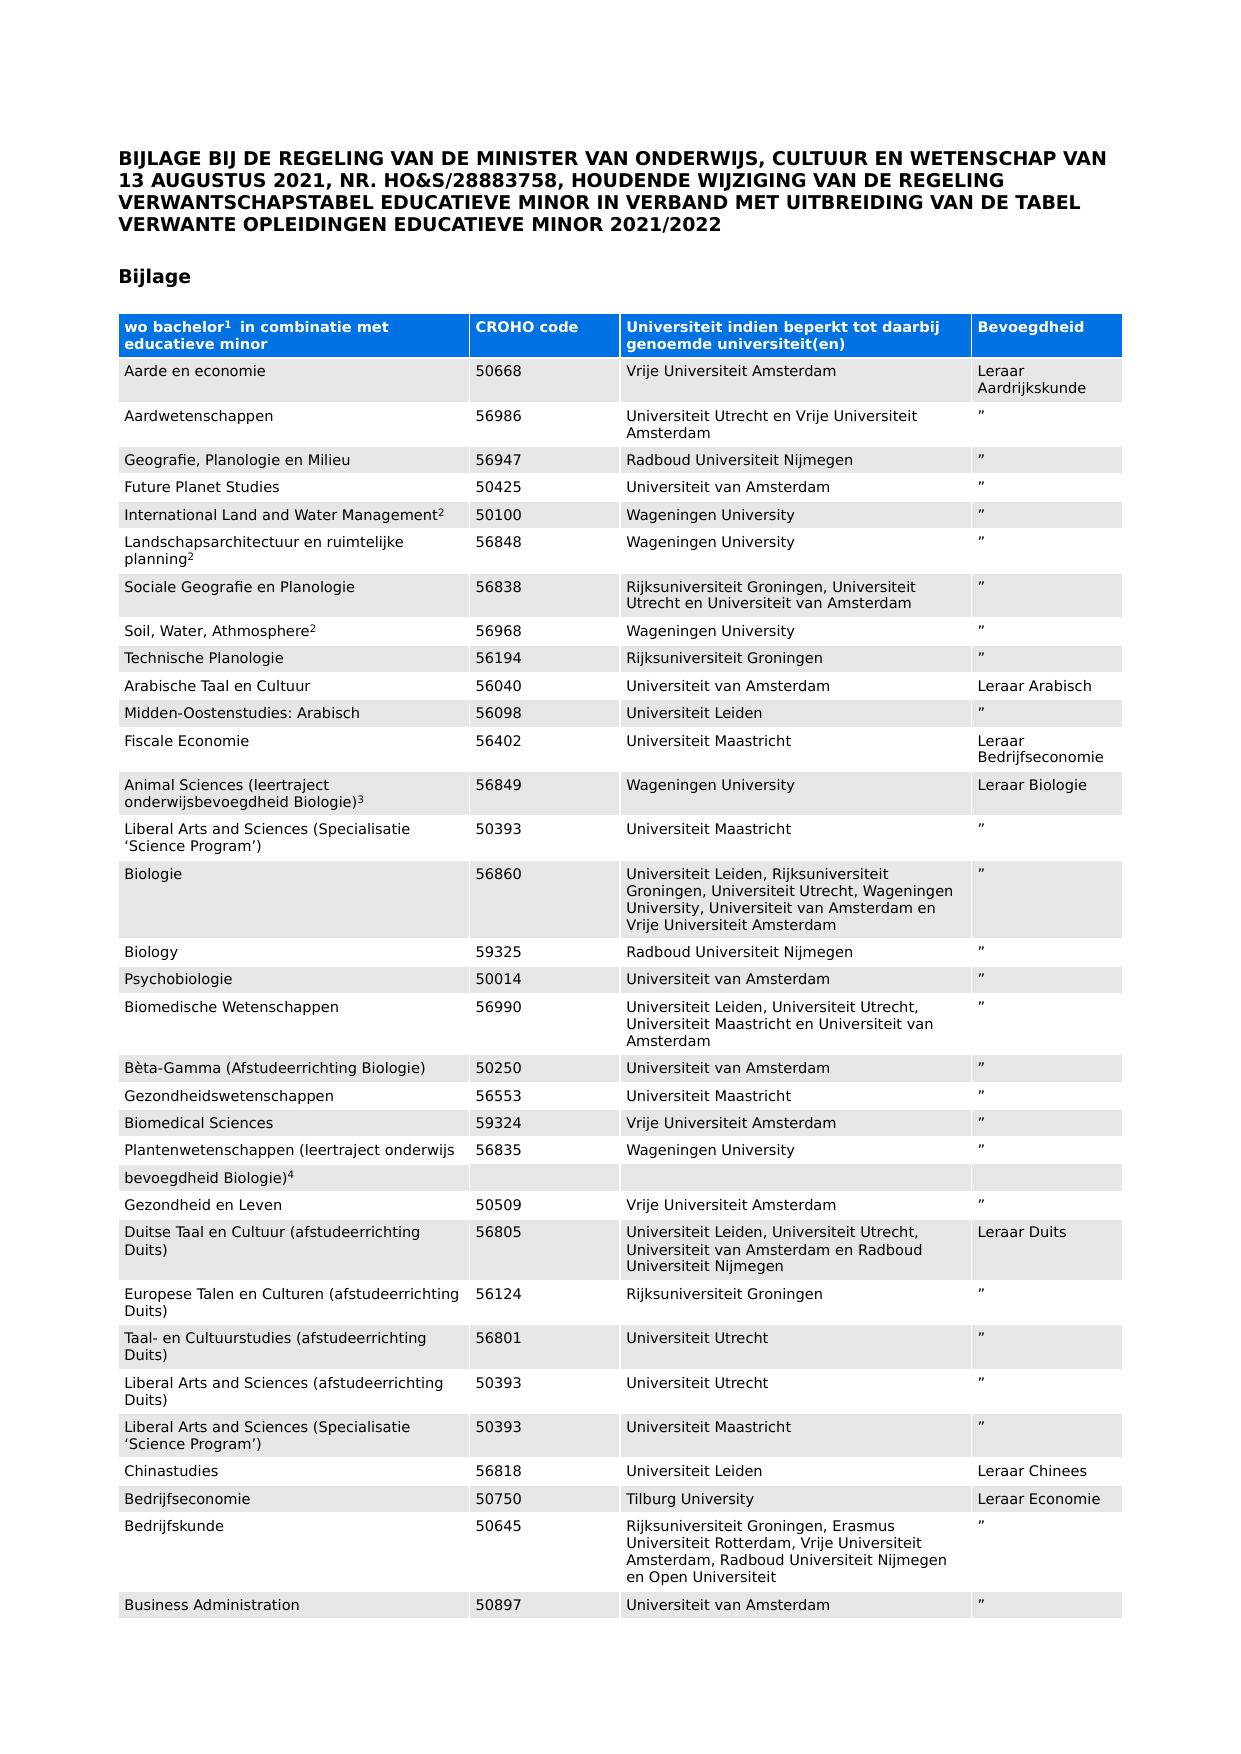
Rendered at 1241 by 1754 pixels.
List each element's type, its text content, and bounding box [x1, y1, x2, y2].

table_cell Animal Sciences (leertraject onderwijsbevoegdheid Biologie)3 [119, 772, 469, 815]
table_cell 50425 [470, 475, 619, 501]
table_cell Universiteit Leiden [621, 700, 971, 727]
table_cell Universiteit Utrecht [621, 1325, 971, 1369]
table_cell Aarde en economie [119, 359, 469, 402]
table_cell 50393 [470, 1414, 619, 1457]
table_cell 50393 [470, 1370, 619, 1413]
table_cell Technische Planologie [119, 646, 469, 672]
table_cell Bedrijfskunde [119, 1513, 469, 1591]
table_cell Rijksuniversiteit Groningen [621, 1281, 971, 1324]
table_cell ” [972, 529, 1122, 573]
table_cell Rijksuniversiteit Groningen, Erasmus Universiteit Rotterdam, Vrije Universiteit Amsterdam, Radboud Universiteit Nijmegen en Open Universiteit [621, 1513, 971, 1591]
table_cell Midden-Oostenstudies: Arabisch [119, 700, 469, 727]
table_cell ” [972, 1083, 1122, 1109]
table_cell 56040 [470, 673, 619, 699]
table_cell Rijksuniversiteit Groningen [621, 646, 971, 672]
table_cell 56849 [470, 772, 619, 815]
table_cell 56818 [470, 1459, 619, 1485]
table_cell ” [972, 816, 1122, 860]
table_cell 56098 [470, 700, 619, 727]
table_cell Wageningen University [621, 1138, 971, 1164]
table_cell Gezondheid en Leven [119, 1192, 469, 1219]
table_cell Universiteit Leiden, Universiteit Utrecht, Universiteit van Amsterdam en Radboud Universiteit Nijmegen [621, 1220, 971, 1280]
table_cell Wageningen University [621, 502, 971, 528]
table_cell Universiteit Leiden, Rijksuniversiteit Groningen, Universiteit Utrecht, Wageningen University, Universiteit van Amsterdam en Vrije Universiteit Amsterdam [621, 861, 971, 938]
table_cell Soil, Water, Athmosphere2 [119, 618, 469, 644]
table_cell Sociale Geografie en Planologie [119, 574, 469, 617]
table_cell ” [972, 618, 1122, 644]
table_cell Leraar Economie [972, 1486, 1122, 1512]
table_cell 56990 [470, 994, 619, 1054]
table_cell ” [972, 967, 1122, 993]
table_cell 56860 [470, 861, 619, 938]
table_header CROHO code [470, 314, 619, 357]
table_cell ” [972, 1192, 1122, 1219]
table_cell Psychobiologie [119, 967, 469, 993]
table_cell Fiscale Economie [119, 728, 469, 771]
table_cell Leraar Arabisch [972, 673, 1122, 699]
table_cell Tilburg University [621, 1486, 971, 1512]
table_cell 56805 [470, 1220, 619, 1280]
table_cell Duitse Taal en Cultuur (afstudeerrichting Duits) [119, 1220, 469, 1280]
table_cell Leraar Bedrijfseconomie [972, 728, 1122, 771]
table_cell ” [972, 1370, 1122, 1413]
table_cell Radboud Universiteit Nijmegen [621, 939, 971, 966]
table_cell Wageningen University [621, 618, 971, 644]
table_cell ” [972, 1055, 1122, 1082]
table_cell 56835 [470, 1138, 619, 1164]
table_cell Wageningen University [621, 529, 971, 573]
table_cell Biology [119, 939, 469, 966]
table_cell Rijksuniversiteit Groningen, Universiteit Utrecht en Universiteit van Amsterdam [621, 574, 971, 617]
table_cell Universiteit Maastricht [621, 816, 971, 860]
table_cell 56553 [470, 1083, 619, 1109]
table_cell ” [972, 939, 1122, 966]
table_cell ” [972, 994, 1122, 1054]
table_cell ” [972, 700, 1122, 727]
table_cell ” [972, 1592, 1122, 1618]
table_cell 56838 [470, 574, 619, 617]
table_cell 50014 [470, 967, 619, 993]
table_cell ” [972, 1414, 1122, 1457]
subtitle Bijlage [118, 266, 1122, 288]
table_cell Vrije Universiteit Amsterdam [621, 359, 971, 402]
table_cell bevoegdheid Biologie)4 [119, 1165, 469, 1191]
table_cell Landschapsarchitectuur en ruimtelijke planning2 [119, 529, 469, 573]
table_cell Arabische Taal en Cultuur [119, 673, 469, 699]
table_cell Leraar Duits [972, 1220, 1122, 1280]
table_cell ” [972, 861, 1122, 938]
table_cell ” [972, 1138, 1122, 1164]
subtitle BIJLAGE BIJ DE REGELING VAN DE MINISTER VAN ONDERWIJS, CULTUUR EN WETENSCHAP VAN 13 AUGUSTUS 2021, NR. HO&S/28883758, HOUDENDE WIJZIGING VAN DE REGELING VERWANTSCHAPSTABEL EDUCATIEVE MINOR IN VERBAND MET UITBREIDING VAN DE TABEL VERWANTE OPLEIDINGEN EDUCATIEVE MINOR 2021/2022 [118, 148, 1122, 236]
table_cell 56848 [470, 529, 619, 573]
table_cell Leraar Chinees [972, 1459, 1122, 1485]
table_cell ” [972, 646, 1122, 672]
table_cell Plantenwetenschappen (leertraject onderwijs [119, 1138, 469, 1164]
table_cell Aardwetenschappen [119, 403, 469, 446]
table_cell 50393 [470, 816, 619, 860]
table_cell Universiteit van Amsterdam [621, 1592, 971, 1618]
table_header Bevoegdheid [972, 314, 1122, 357]
table_cell Universiteit Maastricht [621, 728, 971, 771]
table_cell Liberal Arts and Sciences (Specialisatie ‘Science Program’) [119, 1414, 469, 1457]
table_cell Wageningen University [621, 772, 971, 815]
table_cell Chinastudies [119, 1459, 469, 1485]
table_cell 50645 [470, 1513, 619, 1591]
table_cell 56947 [470, 447, 619, 473]
table_cell Taal- en Cultuurstudies (afstudeerrichting Duits) [119, 1325, 469, 1369]
table_cell Geografie, Planologie en Milieu [119, 447, 469, 473]
table_cell Liberal Arts and Sciences (Specialisatie ‘Science Program’) [119, 816, 469, 860]
table_cell 50250 [470, 1055, 619, 1082]
table_cell Universiteit Maastricht [621, 1083, 971, 1109]
table_cell 59325 [470, 939, 619, 966]
table_cell 50668 [470, 359, 619, 402]
table_cell ” [972, 1513, 1122, 1591]
table_cell Bedrijfseconomie [119, 1486, 469, 1512]
table_cell 56402 [470, 728, 619, 771]
table_cell Universiteit van Amsterdam [621, 673, 971, 699]
table_cell 50509 [470, 1192, 619, 1219]
table_cell Vrije Universiteit Amsterdam [621, 1192, 971, 1219]
table_cell 59324 [470, 1110, 619, 1136]
table_cell Universiteit Maastricht [621, 1414, 971, 1457]
table_cell ” [972, 403, 1122, 446]
table_cell Radboud Universiteit Nijmegen [621, 447, 971, 473]
table_header Universiteit indien beperkt tot daarbij genoemde universiteit(en) [621, 314, 971, 357]
table_cell Gezondheidswetenschappen [119, 1083, 469, 1109]
table_header wo bachelor1 in combinatie met educatieve minor [119, 314, 469, 357]
table_cell 56124 [470, 1281, 619, 1324]
table_cell Universiteit van Amsterdam [621, 475, 971, 501]
table_cell 56986 [470, 403, 619, 446]
table_cell Universiteit Utrecht en Vrije Universiteit Amsterdam [621, 403, 971, 446]
table_cell Europese Talen en Culturen (afstudeerrichting Duits) [119, 1281, 469, 1324]
table_cell ” [972, 1281, 1122, 1324]
table_cell Universiteit van Amsterdam [621, 967, 971, 993]
table_cell 50750 [470, 1486, 619, 1512]
table_cell ” [972, 1325, 1122, 1369]
table_cell Universiteit Leiden [621, 1459, 971, 1485]
table_cell Future Planet Studies [119, 475, 469, 501]
table_cell ” [972, 1110, 1122, 1136]
table_cell Bèta-Gamma (Afstudeerrichting Biologie) [119, 1055, 469, 1082]
table_cell Leraar Aardrijkskunde [972, 359, 1122, 402]
table_cell ” [972, 447, 1122, 473]
table_cell Biomedical Sciences [119, 1110, 469, 1136]
table_cell Vrije Universiteit Amsterdam [621, 1110, 971, 1136]
table_cell ” [972, 475, 1122, 501]
table_cell Biomedische Wetenschappen [119, 994, 469, 1054]
table_cell Business Administration [119, 1592, 469, 1618]
table_cell ” [972, 574, 1122, 617]
table_cell 56194 [470, 646, 619, 672]
table_cell Biologie [119, 861, 469, 938]
table_cell Leraar Biologie [972, 772, 1122, 815]
table_cell Universiteit Utrecht [621, 1370, 971, 1413]
table_cell 56801 [470, 1325, 619, 1369]
table_cell Universiteit Leiden, Universiteit Utrecht, Universiteit Maastricht en Universiteit van Amsterdam [621, 994, 971, 1054]
table_cell ” [972, 502, 1122, 528]
table_cell 50897 [470, 1592, 619, 1618]
table_cell 56968 [470, 618, 619, 644]
table_cell 50100 [470, 502, 619, 528]
table_cell International Land and Water Management2 [119, 502, 469, 528]
table_cell Liberal Arts and Sciences (afstudeerrichting Duits) [119, 1370, 469, 1413]
table_cell Universiteit van Amsterdam [621, 1055, 971, 1082]
